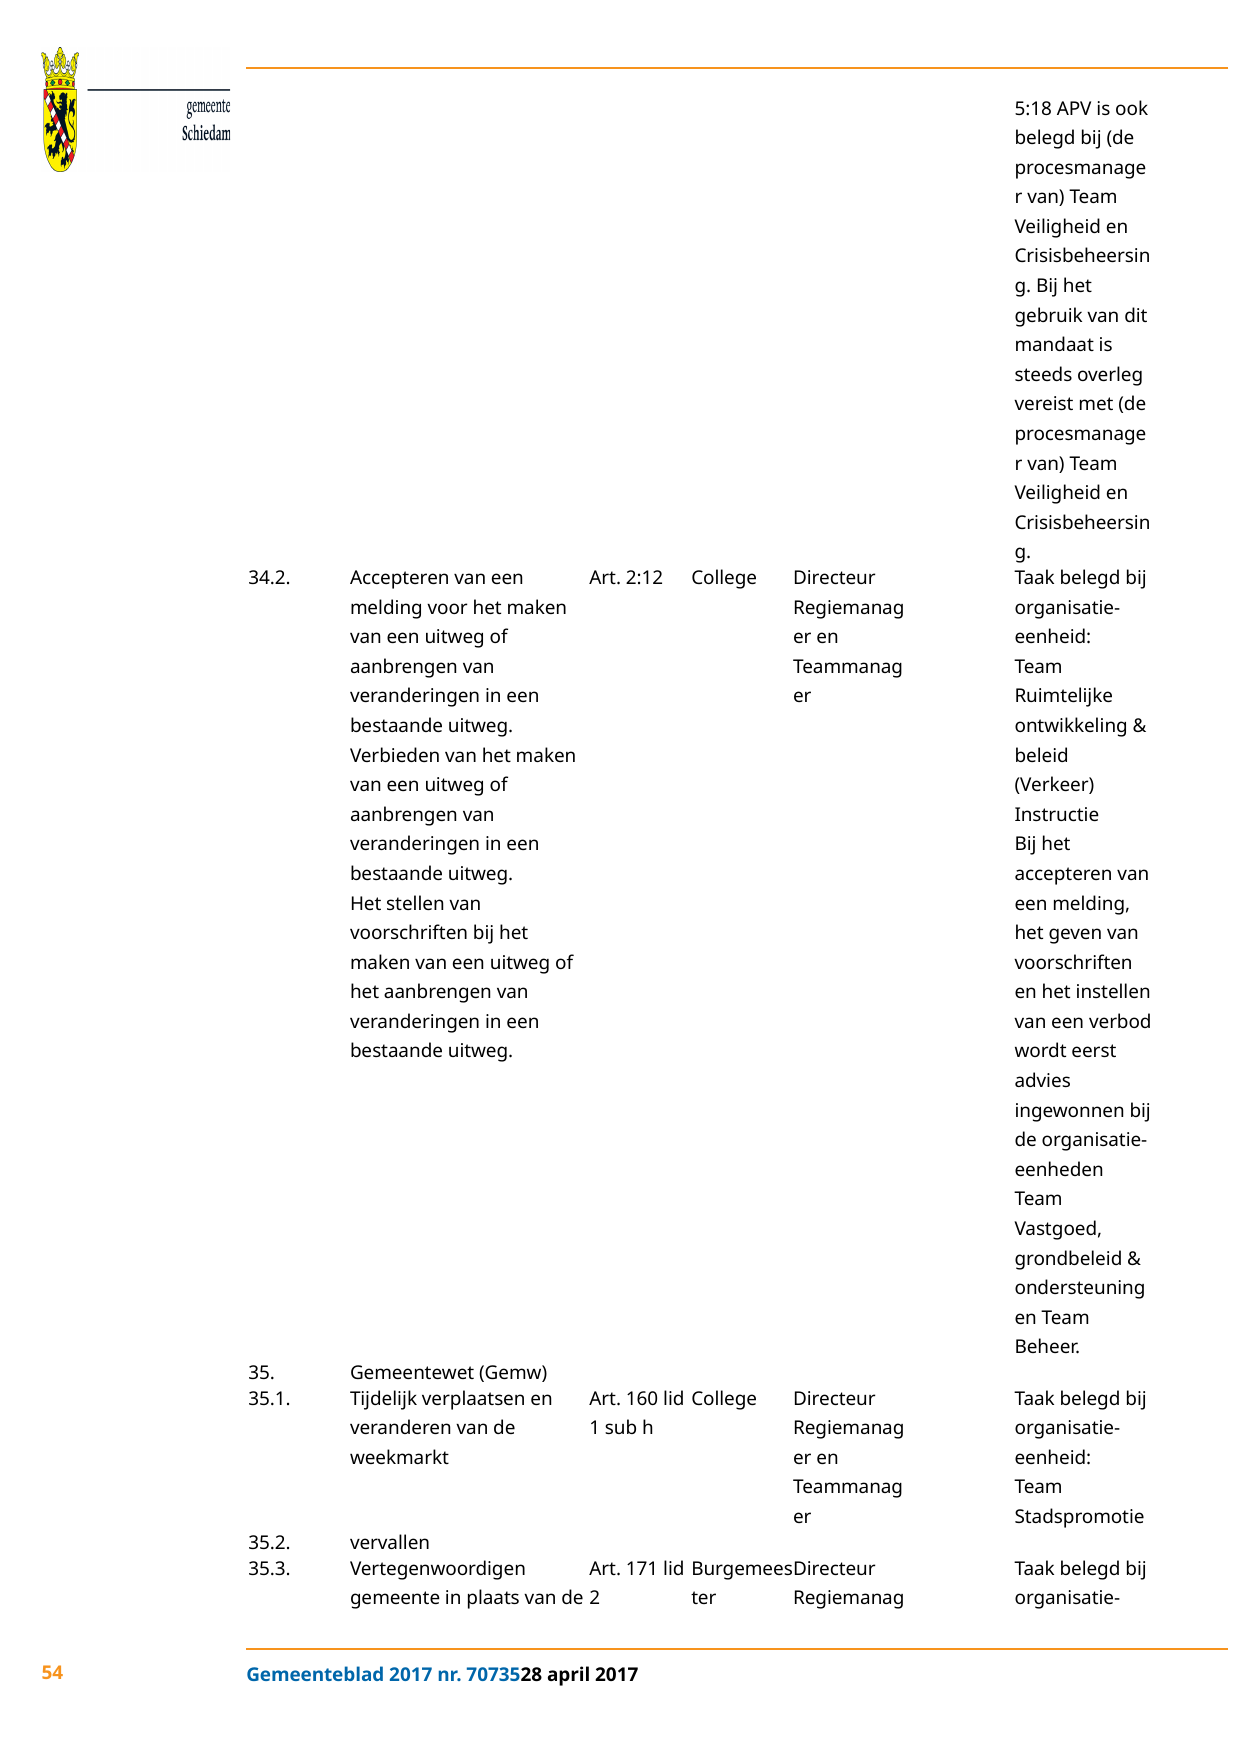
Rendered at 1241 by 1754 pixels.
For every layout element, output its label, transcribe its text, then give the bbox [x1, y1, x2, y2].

table_cell Taak belegd bij organisatie-eenheid: Team Stadspromotie [1014, 1385, 1152, 1529]
table_cell [908, 1555, 1014, 1610]
table_cell [691, 1529, 793, 1555]
table_cell Burgemeester [691, 1555, 793, 1610]
table_cell 35. [248, 1359, 350, 1385]
table_cell [908, 1385, 1014, 1529]
table_cell [691, 95, 793, 564]
table_cell Art. 2:12 [589, 564, 691, 1359]
table_cell [589, 1529, 691, 1555]
table_cell [908, 564, 1014, 1359]
table_cell College [691, 1385, 793, 1529]
table_cell 35.2. [248, 1529, 350, 1555]
table_cell 34.2. [248, 564, 350, 1359]
table_cell Art. 160 lid 1 sub h [589, 1385, 691, 1529]
table_cell Taak belegd bij organisatie-eenheid: Team Ruimtelijke ontwikkeling & beleid (Verkeer) Instructie Bij het accepteren van een melding, het geven van voorschriften en het instellen van een verbod wordt eerst advies ingewonnen bij de organisatie-eenheden Team Vastgoed, grondbeleid & ondersteuning en Team Beheer. [1014, 564, 1152, 1359]
table_cell Gemeentewet (Gemw) [350, 1359, 691, 1385]
table_cell 35.1. [248, 1385, 350, 1529]
table_cell [1014, 1529, 1152, 1555]
table_cell Directeur Regiemanag [793, 1555, 908, 1610]
table_cell [589, 95, 691, 564]
table_cell Accepteren van een melding voor het maken van een uitweg of aanbrengen van veranderingen in een bestaande uitweg. Verbieden van het maken van een uitweg of aanbrengen van veranderingen in een bestaande uitweg. Het stellen van voorschriften bij het maken van een uitweg of het aanbrengen van veranderingen in een bestaande uitweg. [350, 564, 589, 1359]
table_cell Tijdelijk verplaatsen en veranderen van de weekmarkt [350, 1385, 589, 1529]
table_cell [248, 95, 350, 564]
table_cell [908, 1529, 1014, 1555]
table_cell [350, 95, 589, 564]
table_cell [908, 1359, 1014, 1385]
table_cell [793, 95, 908, 564]
picture [41, 47, 231, 172]
table_cell [908, 95, 1014, 564]
table_cell 5:18 APV is ook belegd bij (de procesmanager van) Team Veiligheid en Crisisbeheersing. Bij het gebruik van dit mandaat is steeds overleg vereist met (de procesmanager van) Team Veiligheid en Crisisbeheersing. [1014, 95, 1152, 564]
table_cell [1014, 1359, 1152, 1385]
table_cell [691, 1359, 793, 1385]
table_cell Taak belegd bij organisatie- [1014, 1555, 1152, 1610]
table_cell Art. 171 lid 2 [589, 1555, 691, 1610]
table_cell Vertegenwoordigen gemeente in plaats van de [350, 1555, 589, 1610]
table_cell [793, 1359, 908, 1385]
table_cell College [691, 564, 793, 1359]
table_cell vervallen [350, 1529, 589, 1555]
table_cell 35.3. [248, 1555, 350, 1610]
table_cell Directeur Regiemanager en Teammanager [793, 1385, 908, 1529]
table_cell [793, 1529, 908, 1555]
table_cell Directeur Regiemanager en Teammanager [793, 564, 908, 1359]
